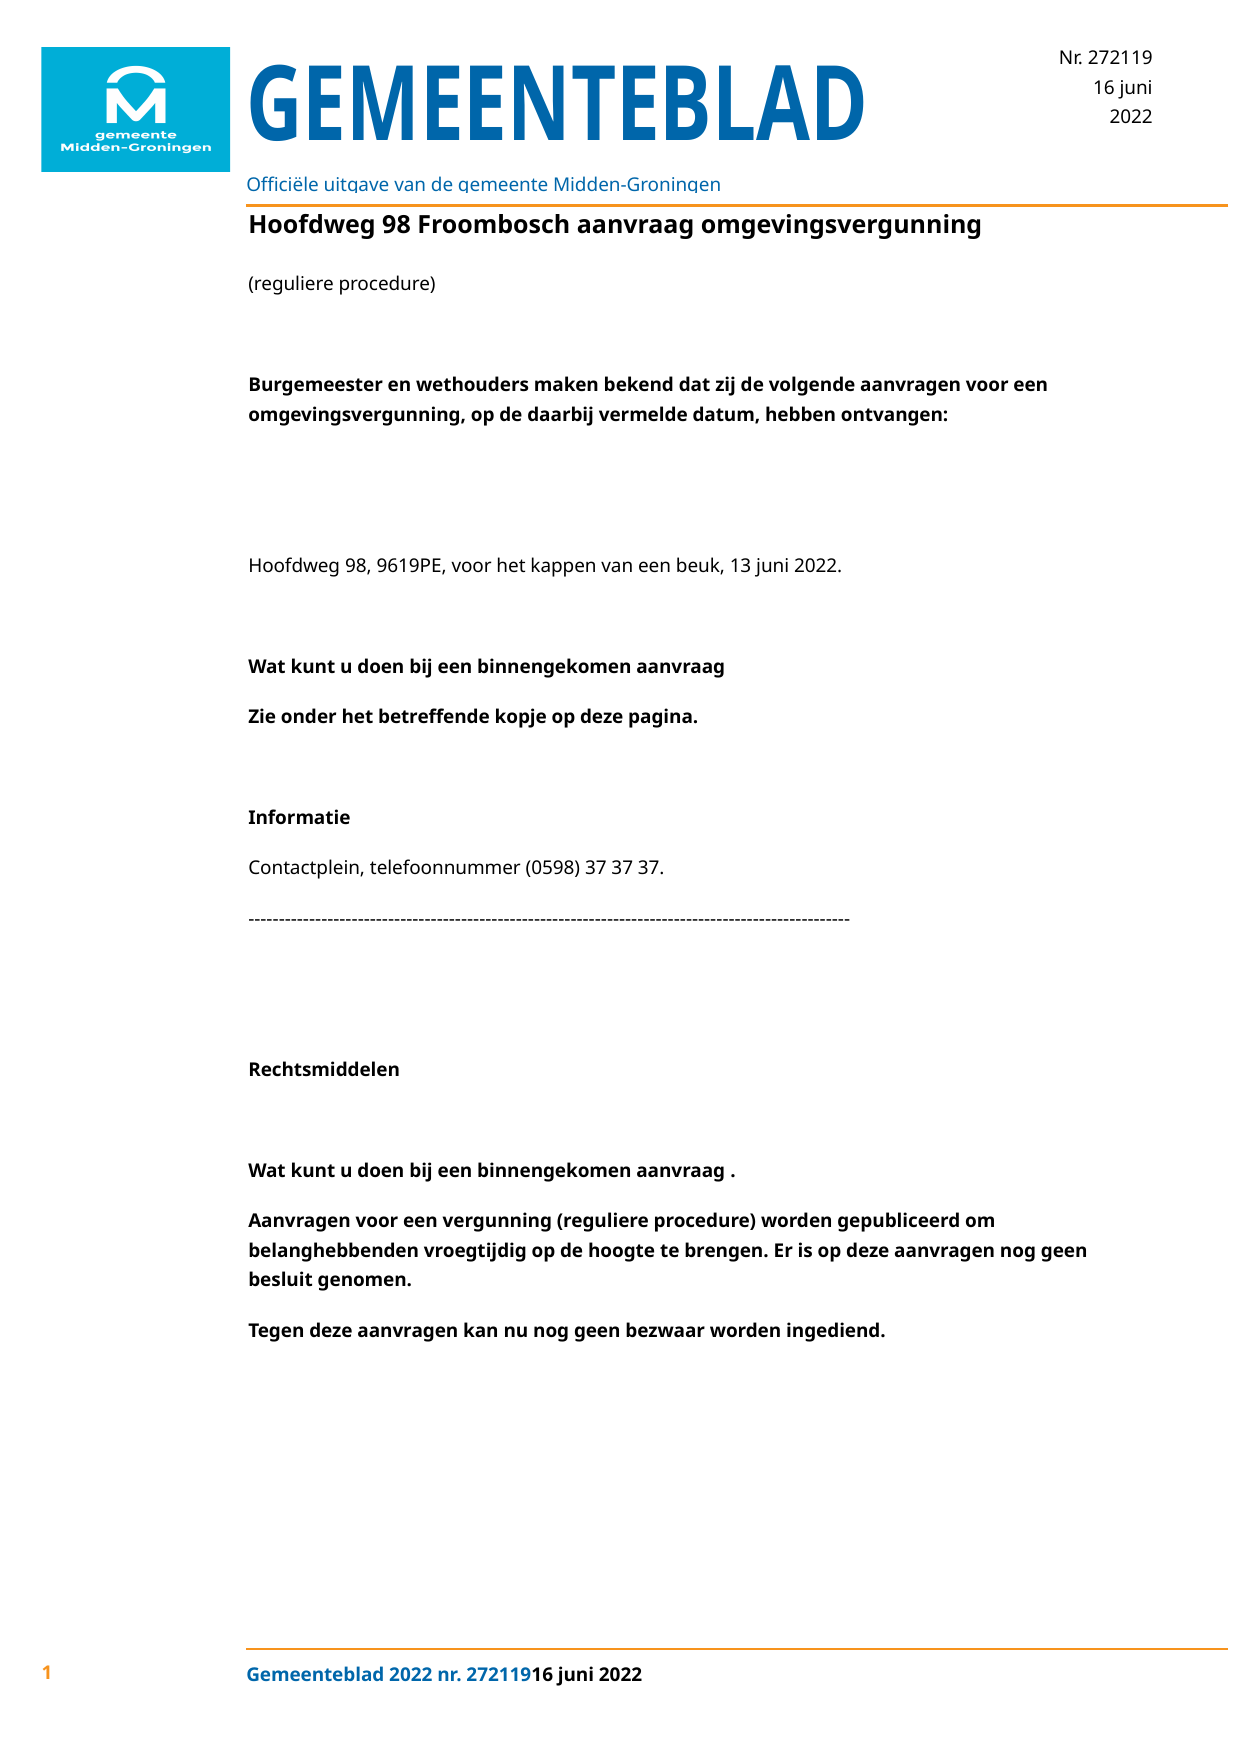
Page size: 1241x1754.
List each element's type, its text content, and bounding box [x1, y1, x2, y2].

text Rechtsmiddelen [248, 1056, 1152, 1082]
text Burgemeester en wethouders maken bekend dat zij de volgende aanvragen voor een omgevingsvergunning, op de daarbij vermelde datum, hebben ontvangen: [248, 371, 1152, 426]
text Wat kunt u doen bij een binnengekomen aanvraag [248, 653, 1152, 678]
text Contactplein, telefoonnummer (0598) 37 37 37. [248, 854, 1152, 880]
text Wat kunt u doen bij een binnengekomen aanvraag . [248, 1157, 1152, 1183]
text Zie onder het betreffende kopje op deze pagina. [248, 703, 1152, 729]
text Hoofdweg 98, 9619PE, voor het kappen van een beuk, 13 juni 2022. [248, 552, 1152, 578]
text Tegen deze aanvragen kan nu nog geen bezwaar worden ingediend. [248, 1317, 1152, 1343]
text --------------------------------------------------------------------------------------------------- [248, 905, 1152, 931]
text (reguliere procedure) [248, 270, 1152, 296]
picture [108, 66, 164, 82]
text Hoofdweg 98 Froombosch aanvraag omgevingsvergunning [248, 207, 1152, 241]
text Informatie [248, 804, 1152, 830]
picture [184, 146, 190, 153]
picture [107, 89, 165, 122]
text Aanvragen voor een vergunning (reguliere procedure) worden gepubliceerd om belanghebbenden vroegtijdig op de hoogte te brengen. Er is op deze aanvragen nog geen besluit genomen. [248, 1207, 1152, 1292]
